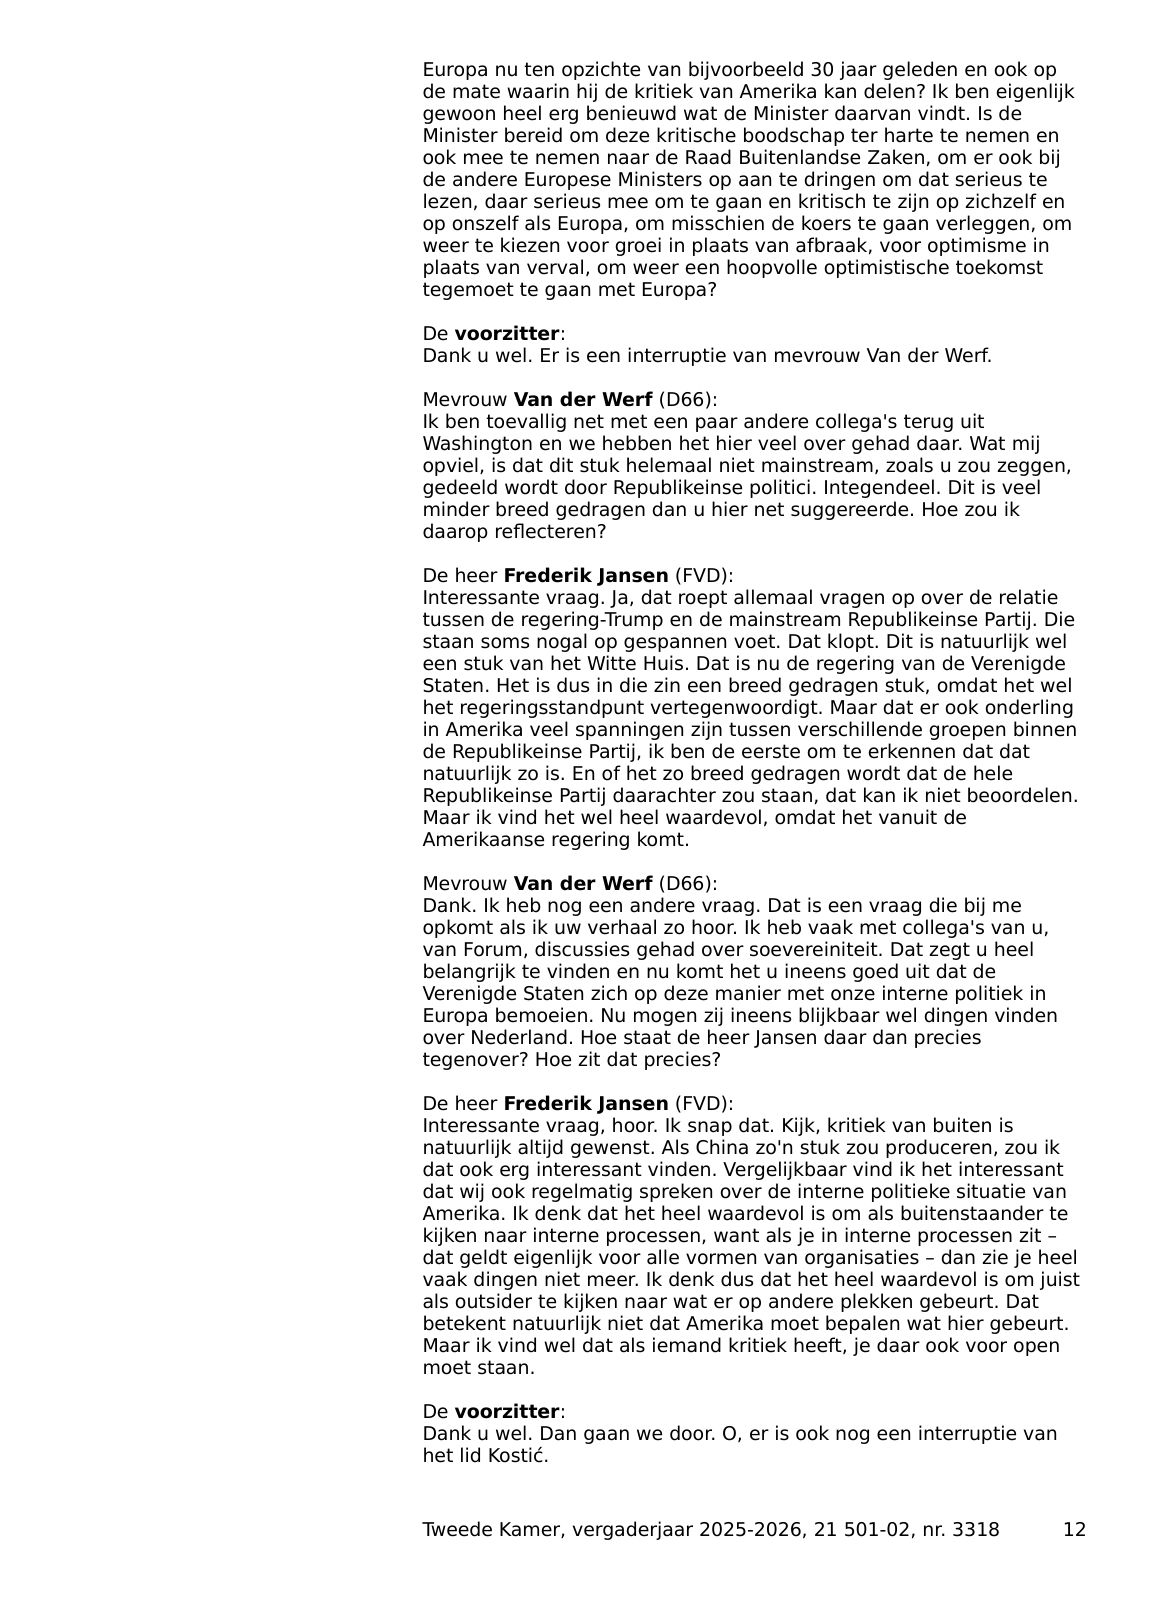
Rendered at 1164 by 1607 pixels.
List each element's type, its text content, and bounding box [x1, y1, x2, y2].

text Dank. Ik heb nog een andere vraag. Dat is een vraag die bij me opkomt als ik uw verhaal zo hoor. Ik heb vaak met collega's van u, van Forum, discussies gehad over soevereiniteit. Dat zegt u heel belangrijk te vinden en nu komt het u ineens goed uit dat de Verenigde Staten zich op deze manier met onze interne politiek in Europa bemoeien. Nu mogen zij ineens blijkbaar wel dingen vinden over Nederland. Hoe staat de heer Jansen daar dan precies tegenover? Hoe zit dat precies? [422, 895, 1087, 1071]
text De voorzitter: [422, 323, 1087, 345]
text Dank u wel. Er is een interruptie van mevrouw Van der Werf. [422, 345, 1087, 367]
text Interessante vraag. Ja, dat roept allemaal vragen op over de relatie tussen de regering-Trump en de mainstream Republikeinse Partij. Die staan soms nogal op gespannen voet. Dat klopt. Dit is natuurlijk wel een stuk van het Witte Huis. Dat is nu de regering van de Verenigde Staten. Het is dus in die zin een breed gedragen stuk, omdat het wel het regeringsstandpunt vertegenwoordigt. Maar dat er ook onderling in Amerika veel spanningen zijn tussen verschillende groepen binnen de Republikeinse Partij, ik ben de eerste om te erkennen dat dat natuurlijk zo is. En of het zo breed gedragen wordt dat de hele Republikeinse Partij daarachter zou staan, dat kan ik niet beoordelen. Maar ik vind het wel heel waardevol, omdat het vanuit de Amerikaanse regering komt. [422, 587, 1087, 851]
text Europa nu ten opzichte van bijvoorbeeld 30 jaar geleden en ook op de mate waarin hij de kritiek van Amerika kan delen? Ik ben eigenlijk gewoon heel erg benieuwd wat de Minister daarvan vindt. Is de Minister bereid om deze kritische boodschap ter harte te nemen en ook mee te nemen naar de Raad Buitenlandse Zaken, om er ook bij de andere Europese Ministers op aan te dringen om dat serieus te lezen, daar serieus mee om te gaan en kritisch te zijn op zichzelf en op onszelf als Europa, om misschien de koers te gaan verleggen, om weer te kiezen voor groei in plaats van afbraak, voor optimisme in plaats van verval, om weer een hoopvolle optimistische toekomst tegemoet te gaan met Europa? [422, 59, 1087, 301]
text Mevrouw Van der Werf (D66): [422, 873, 1087, 895]
text Dank u wel. Dan gaan we door. O, er is ook nog een interruptie van het lid Kostić. [422, 1423, 1087, 1467]
text Ik ben toevallig net met een paar andere collega's terug uit Washington en we hebben het hier veel over gehad daar. Wat mij opviel, is dat dit stuk helemaal niet mainstream, zoals u zou zeggen, gedeeld wordt door Republikeinse politici. Integendeel. Dit is veel minder breed gedragen dan u hier net suggereerde. Hoe zou ik daarop reflecteren? [422, 411, 1087, 543]
text De heer Frederik Jansen (FVD): [422, 565, 1087, 587]
text De voorzitter: [422, 1401, 1087, 1423]
text Mevrouw Van der Werf (D66): [422, 389, 1087, 411]
text De heer Frederik Jansen (FVD): [422, 1093, 1087, 1115]
text Interessante vraag, hoor. Ik snap dat. Kijk, kritiek van buiten is natuurlijk altijd gewenst. Als China zo'n stuk zou produceren, zou ik dat ook erg interessant vinden. Vergelijkbaar vind ik het interessant dat wij ook regelmatig spreken over de interne politieke situatie van Amerika. Ik denk dat het heel waardevol is om als buitenstaander te kijken naar interne processen, want als je in interne processen zit – dat geldt eigenlijk voor alle vormen van organisaties – dan zie je heel vaak dingen niet meer. Ik denk dus dat het heel waardevol is om juist als outsider te kijken naar wat er op andere plekken gebeurt. Dat betekent natuurlijk niet dat Amerika moet bepalen wat hier gebeurt. Maar ik vind wel dat als iemand kritiek heeft, je daar ook voor open moet staan. [422, 1115, 1087, 1379]
